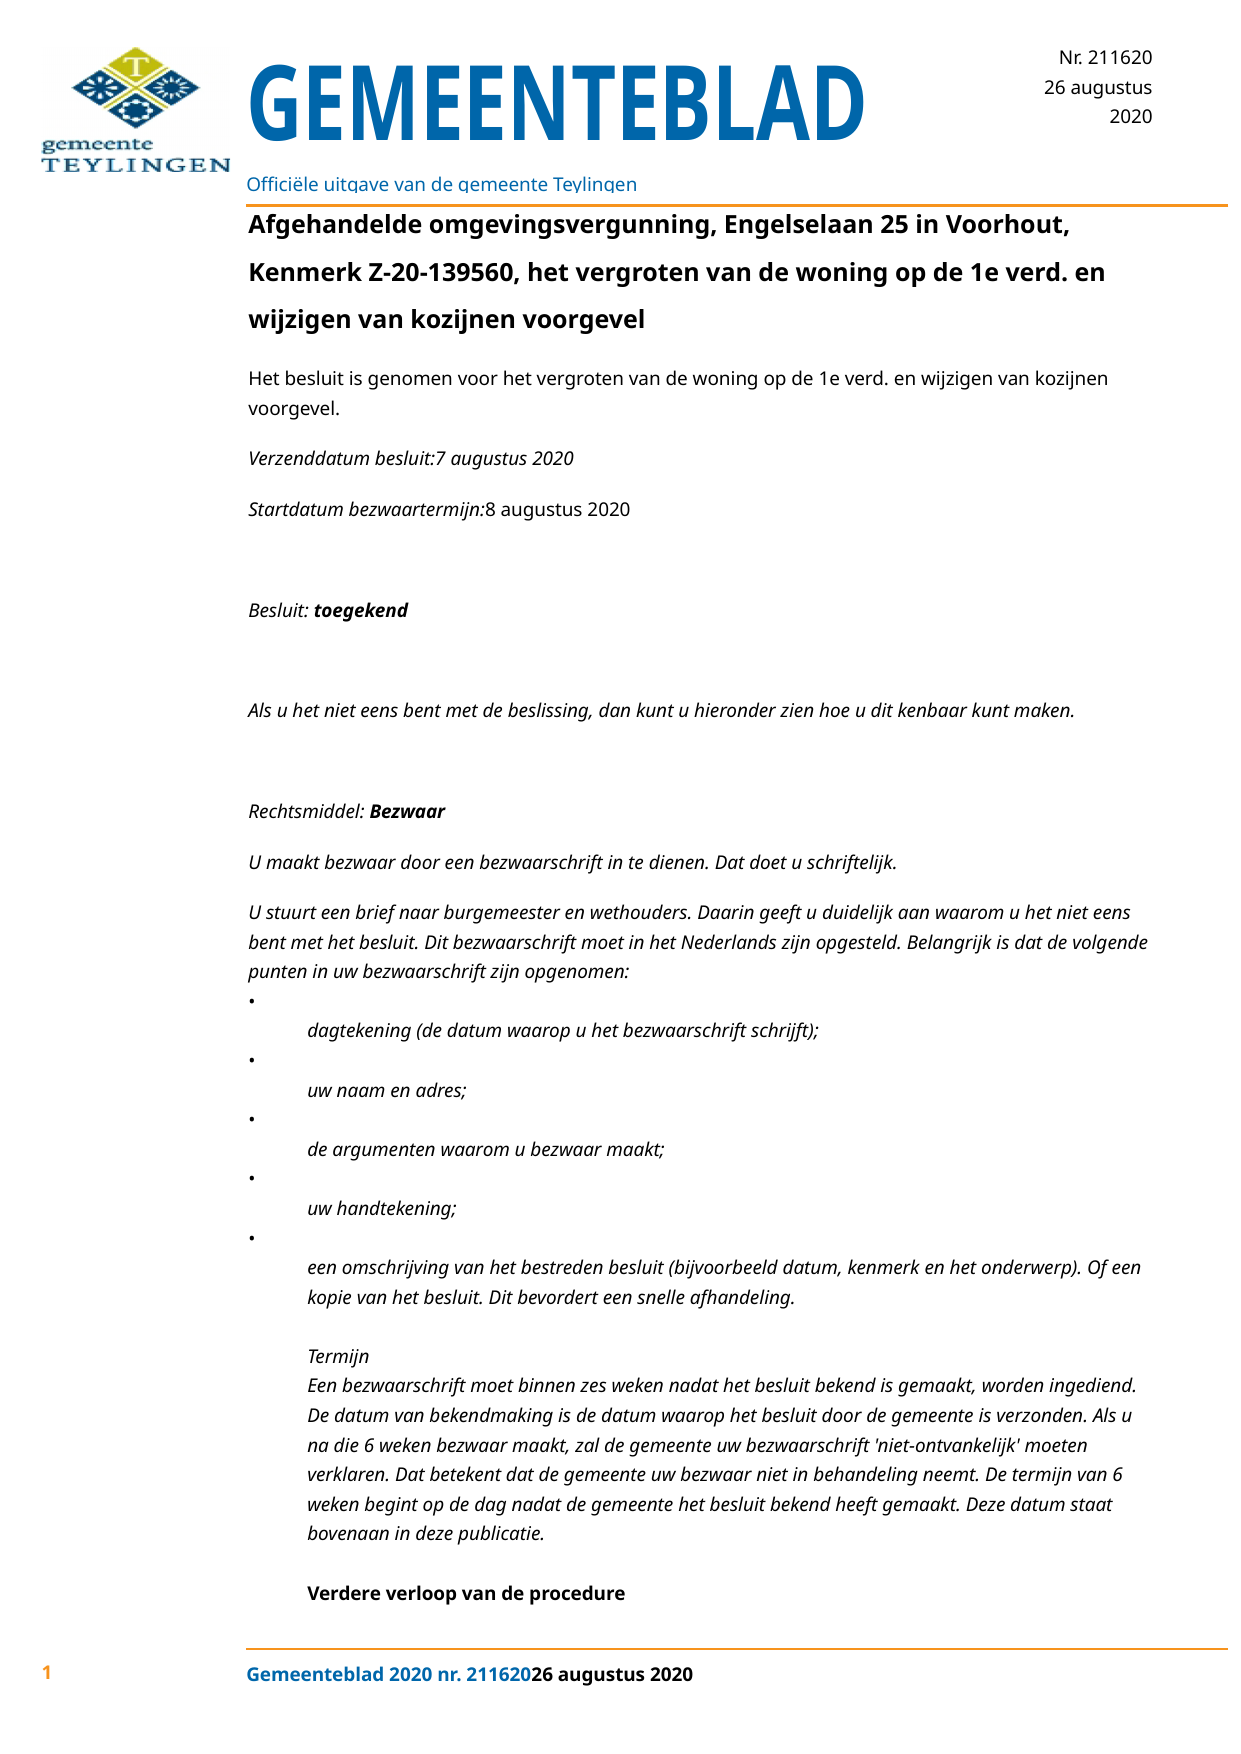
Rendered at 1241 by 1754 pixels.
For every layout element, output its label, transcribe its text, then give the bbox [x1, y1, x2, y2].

list de argumenten waarom u bezwaar maakt; [248, 1136, 1152, 1162]
text Besluit: toegekend [248, 597, 1152, 622]
text Als u het niet eens bent met de beslissing, dan kunt u hieronder zien hoe u dit kenbaar kunt maken. [248, 698, 1152, 723]
list Een bezwaarschrift moet binnen zes weken nadat het besluit bekend is gemaakt, worden ingediend. De datum van bekendmaking is de datum waarop het besluit door de gemeente is verzonden. Als u na die 6 weken bezwaar maakt, zal de gemeente uw bezwaarschrift 'niet-ontvankelijk' moeten verklaren. Dat betekent dat de gemeente uw bezwaar niet in behandeling neemt. De termijn van 6 weken begint op de dag nadat de gemeente het besluit bekend heeft gemaakt. Deze datum staat bovenaan in deze publicatie. [248, 1373, 1152, 1546]
list een omschrijving van het bestreden besluit (bijvoorbeeld datum, kenmerk en het onderwerp). Of een kopie van het besluit. Dit bevordert een snelle afhandeling. [248, 1254, 1152, 1309]
text Afgehandelde omgevingsvergunning, Engelselaan 25 in Voorhout, Kenmerk Z-20-139560, het vergroten van de woning op de 1e verd. en wijzigen van kozijnen voorgevel [248, 207, 1152, 336]
list uw handtekening; [248, 1195, 1152, 1221]
text Verzenddatum besluit:7 augustus 2020 [248, 446, 1152, 471]
text U stuurt een brief naar burgemeester en wethouders. Daarin geeft u duidelijk aan waarom u het niet eens bent met het besluit. Dit bezwaarschrift moet in het Nederlands zijn opgesteld. Belangrijk is dat de volgende punten in uw bezwaarschrift zijn opgenomen: [248, 899, 1152, 984]
list dagtekening (de datum waarop u het bezwaarschrift schrijft); [248, 1018, 1152, 1043]
picture [41, 47, 231, 172]
list Verdere verloop van de procedure [248, 1580, 1152, 1605]
text Rechtsmiddel: Bezwaar [248, 798, 1152, 824]
list uw naam en adres; [248, 1077, 1152, 1102]
text Het besluit is genomen voor het vergroten van de woning op de 1e verd. en wijzigen van kozijnen voorgevel. [248, 366, 1152, 421]
text U maakt bezwaar door een bezwaarschrift in te dienen. Dat doet u schriftelijk. [248, 849, 1152, 874]
text Startdatum bezwaartermijn:8 augustus 2020 [248, 496, 1152, 522]
list Termijn [248, 1343, 1152, 1369]
